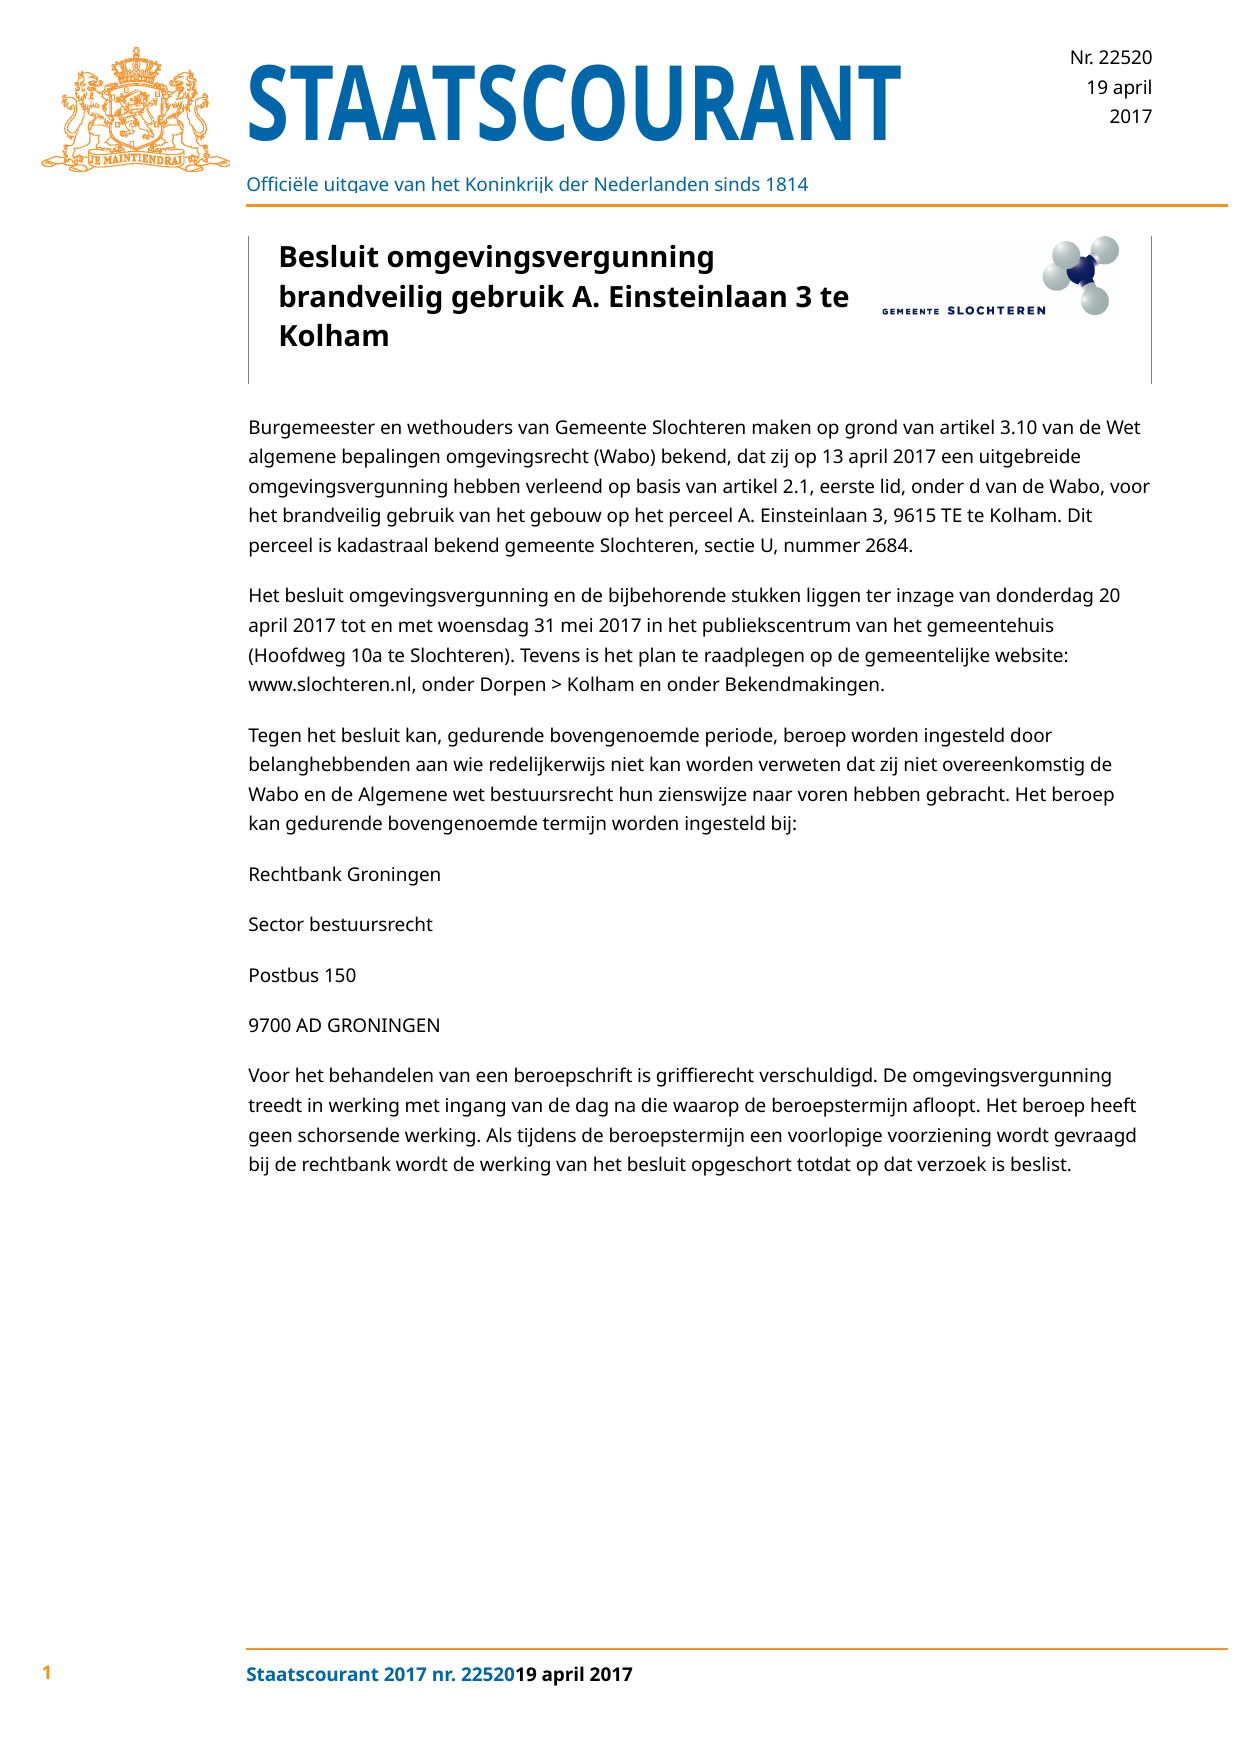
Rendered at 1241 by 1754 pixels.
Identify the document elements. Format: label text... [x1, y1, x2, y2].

text Postbus 150 [248, 962, 1152, 988]
picture [882, 236, 1119, 315]
text Sector bestuursrecht [248, 911, 1152, 937]
text Rechtbank Groningen [248, 861, 1152, 887]
table_header Besluit omgevingsvergunning brandveilig gebruik A. Einsteinlaan 3 te Kolham [249, 236, 850, 384]
table_header [850, 236, 1151, 384]
picture [41, 47, 231, 172]
text Voor het behandelen van een beroepschrift is griffierecht verschuldigd. De omgevingsvergunning treedt in werking met ingang van de dag na die waarop de beroepstermijn afloopt. Het beroep heeft geen schorsende werking. Als tijdens de beroepstermijn een voorlopige voorziening wordt gevraagd bij de rechtbank wordt de werking van het besluit opgeschort totdat op dat verzoek is beslist. [248, 1063, 1152, 1177]
text Burgemeester en wethouders van Gemeente Slochteren maken op grond van artikel 3.10 van de Wet algemene bepalingen omgevingsrecht (Wabo) bekend, dat zij op 13 april 2017 een uitgebreide omgevingsvergunning hebben verleend op basis van artikel 2.1, eerste lid, onder d van de Wabo, voor het brandveilig gebruik van het gebouw op het perceel A. Einsteinlaan 3, 9615 TE te Kolham. Dit perceel is kadastraal bekend gemeente Slochteren, sectie U, nummer 2684. [248, 414, 1152, 558]
text Tegen het besluit kan, gedurende bovengenoemde periode, beroep worden ingesteld door belanghebbenden aan wie redelijkerwijs niet kan worden verweten dat zij niet overeenkomstig de Wabo en de Algemene wet bestuursrecht hun zienswijze naar voren hebben gebracht. Het beroep kan gedurende bovengenoemde termijn worden ingesteld bij: [248, 722, 1152, 836]
text 9700 AD GRONINGEN [248, 1012, 1152, 1038]
text Het besluit omgevingsvergunning en de bijbehorende stukken liggen ter inzage van donderdag 20 april 2017 tot en met woensdag 31 mei 2017 in het publiekscentrum van het gemeentehuis (Hoofdweg 10a te Slochteren). Tevens is het plan te raadplegen op de gemeentelijke website: www.slochteren.nl, onder Dorpen > Kolham en onder Bekendmakingen. [248, 583, 1152, 697]
